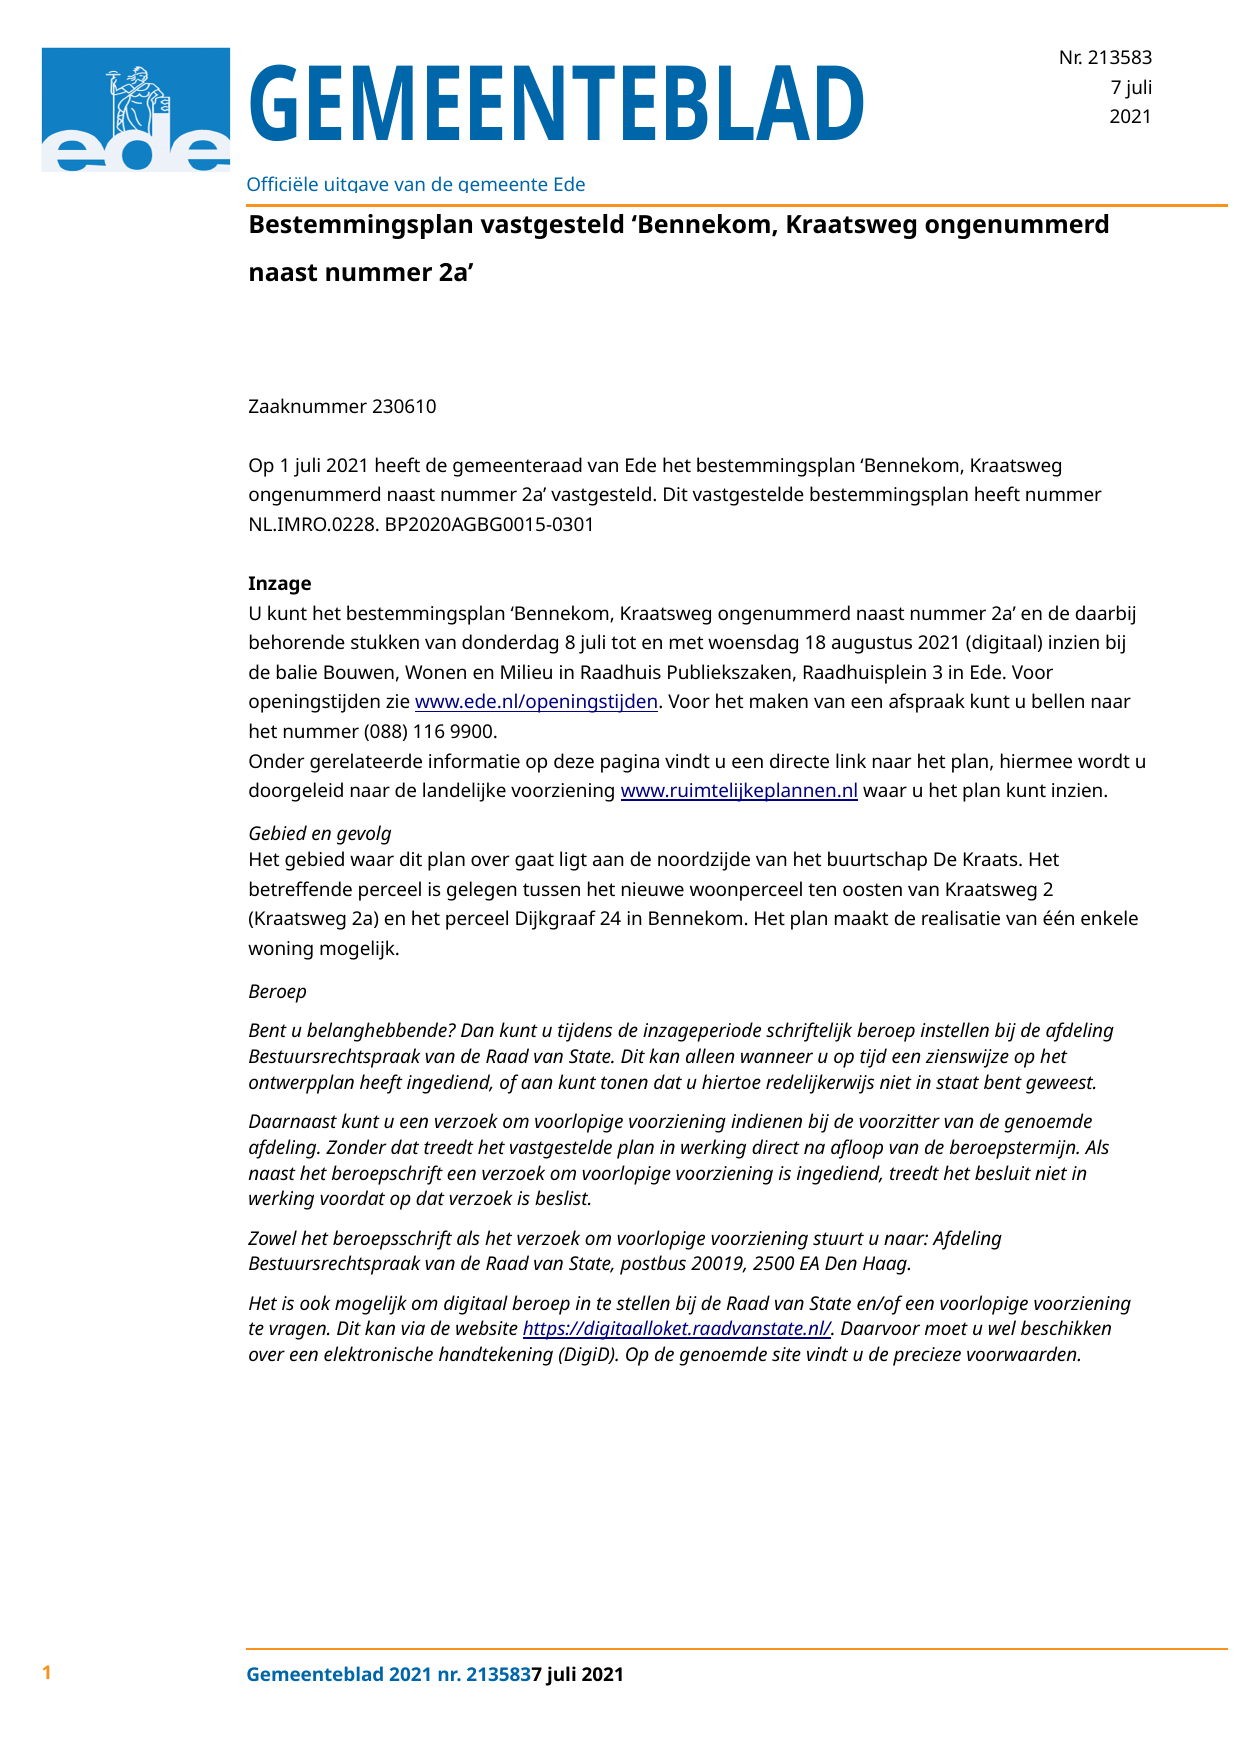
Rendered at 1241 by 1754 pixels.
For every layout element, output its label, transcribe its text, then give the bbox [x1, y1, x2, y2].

text U kunt het bestemmingsplan ‘Bennekom, Kraatsweg ongenummerd naast nummer 2a’ en de daarbij behorende stukken van donderdag 8 juli tot en met woensdag 18 augustus 2021 (digitaal) inzien bij de balie Bouwen, Wonen en Milieu in Raadhuis Publiekszaken, Raadhuisplein 3 in Ede. Voor openingstijden zie www.ede.nl/openingstijden. Voor het maken van een afspraak kunt u bellen naar het nummer (088) 116 9900. [248, 600, 1152, 744]
text Zaaknummer 230610 [248, 393, 1152, 419]
text Gebied en gevolg [248, 821, 1152, 846]
text Op 1 juli 2021 heeft de gemeenteraad van Ede het bestemmingsplan ‘Bennekom, Kraatsweg ongenummerd naast nummer 2a’ vastgesteld. Dit vastgestelde bestemmingsplan heeft nummer NL.IMRO.0228. BP2020AGBG0015-0301 [248, 452, 1152, 537]
text Inzage [248, 570, 1152, 596]
text Het is ook mogelijk om digitaal beroep in te stellen bij de Raad van State en/of een voorlopige voorziening te vragen. Dit kan via de website https://digitaalloket.raadvanstate.nl/. Daarvoor moet u wel beschikken over een elektronische handtekening (DigiD). Op de genoemde site vindt u de precieze voorwaarden. [248, 1290, 1152, 1367]
text Zowel het beroepsschrift als het verzoek om voorlopige voorziening stuurt u naar: Afdeling Bestuursrechtspraak van de Raad van State, postbus 20019, 2500 EA Den Haag. [248, 1225, 1152, 1276]
text Daarnaast kunt u een verzoek om voorlopige voorziening indienen bij de voorzitter van de genoemde afdeling. Zonder dat treedt het vastgestelde plan in werking direct na afloop van de beroepstermijn. Als naast het beroepschrift een verzoek om voorlopige voorziening is ingediend, treedt het besluit niet in werking voordat op dat verzoek is beslist. [248, 1108, 1152, 1211]
text Bestemmingsplan vastgesteld ‘Bennekom, Kraatsweg ongenummerd naast nummer 2a’ [248, 207, 1152, 288]
text Onder gerelateerde informatie op deze pagina vindt u een directe link naar het plan, hiermee wordt u doorgeleid naar de landelijke voorziening www.ruimtelijkeplannen.nl waar u het plan kunt inzien. [248, 748, 1152, 803]
text Beroep [248, 978, 1152, 1004]
picture [41, 47, 231, 172]
text Het gebied waar dit plan over gaat ligt aan de noordzijde van het buurtschap De Kraats. Het betreffende perceel is gelegen tussen het nieuwe woonperceel ten oosten van Kraatsweg 2 (Kraatsweg 2a) en het perceel Dijkgraaf 24 in Bennekom. Het plan maakt de realisatie van één enkele woning mogelijk. [248, 846, 1152, 961]
text Bent u belanghebbende? Dan kunt u tijdens de inzageperiode schriftelijk beroep instellen bij de afdeling Bestuursrechtspraak van de Raad van State. Dit kan alleen wanneer u op tijd een zienswijze op het ontwerpplan heeft ingediend, of aan kunt tonen dat u hiertoe redelijkerwijs niet in staat bent geweest. [248, 1017, 1152, 1095]
